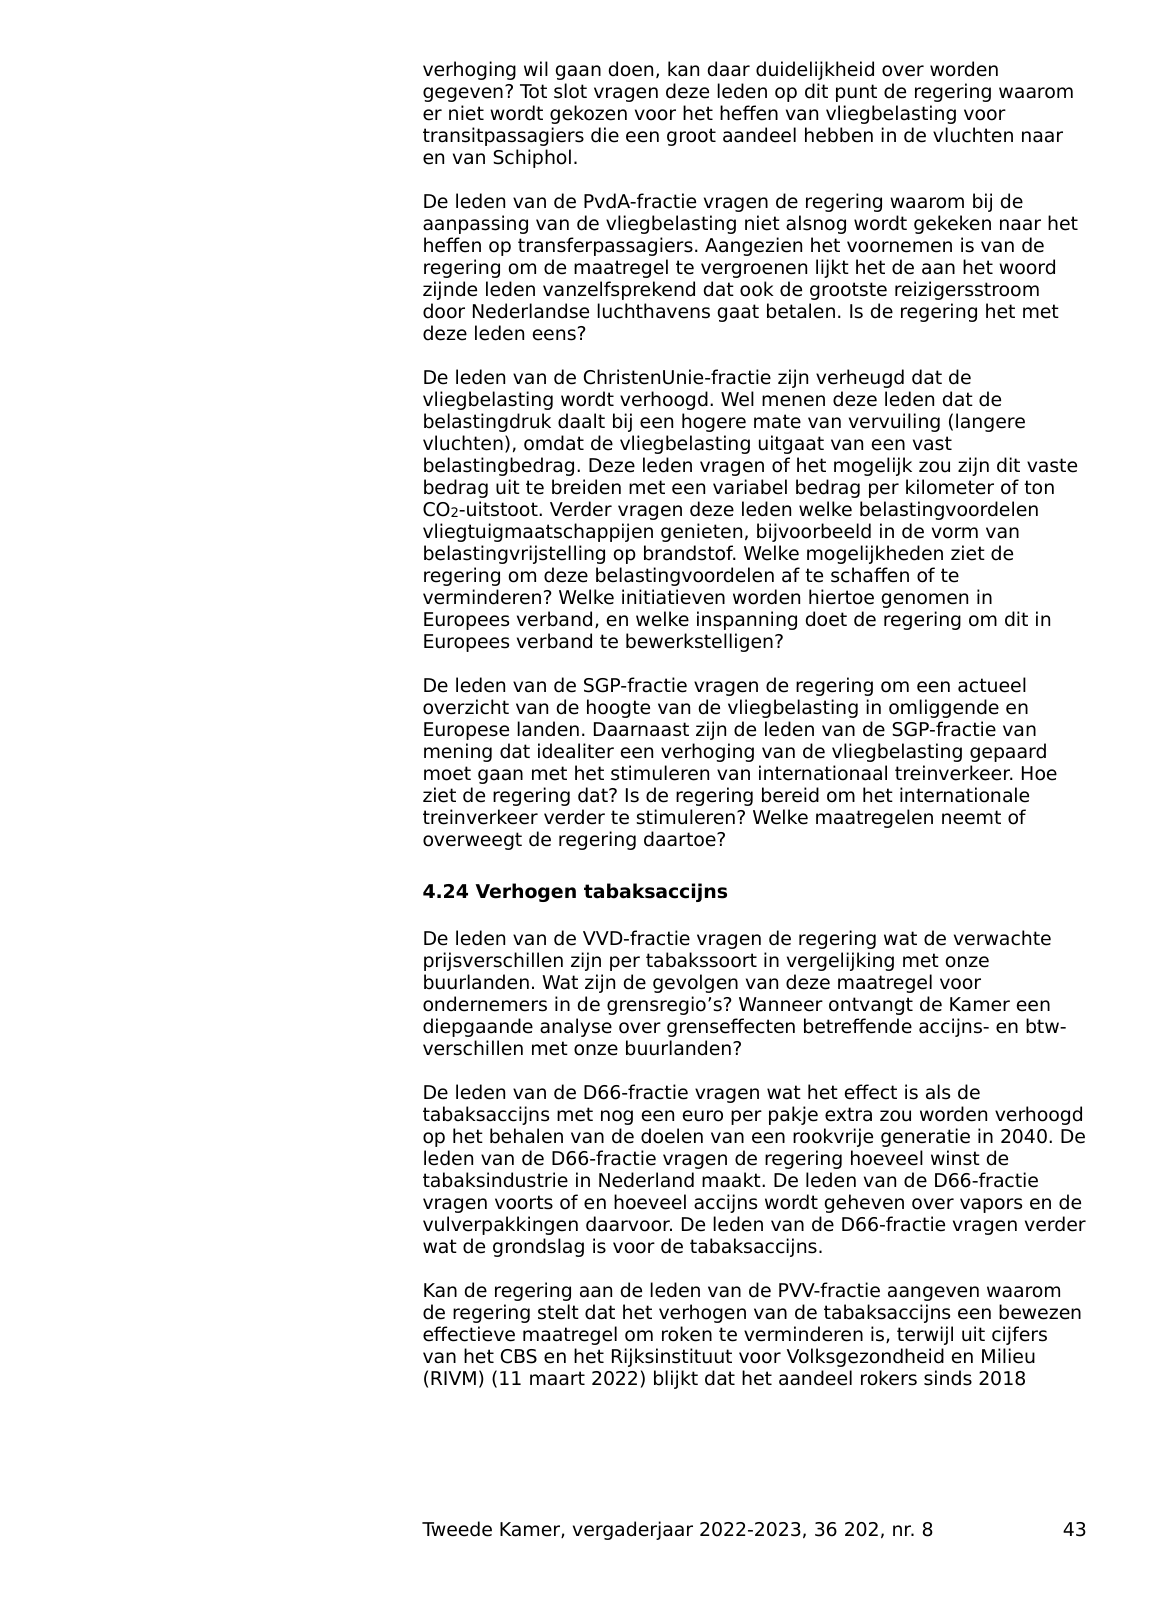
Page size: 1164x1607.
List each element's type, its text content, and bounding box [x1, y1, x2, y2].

text De leden van de D66-fractie vragen wat het effect is als de tabaksaccijns met nog een euro per pakje extra zou worden verhoogd op het behalen van de doelen van een rookvrije generatie in 2040. De leden van de D66-fractie vragen de regering hoeveel winst de tabaksindustrie in Nederland maakt. De leden van de D66-fractie vragen voorts of en hoeveel accijns wordt geheven over vapors en de vulverpakkingen daarvoor. De leden van de D66-fractie vragen verder wat de grondslag is voor de tabaksaccijns. [422, 1082, 1087, 1258]
text De leden van de SGP-fractie vragen de regering om een actueel overzicht van de hoogte van de vliegbelasting in omliggende en Europese landen. Daarnaast zijn de leden van de SGP-fractie van mening dat idealiter een verhoging van de vliegbelasting gepaard moet gaan met het stimuleren van internationaal treinverkeer. Hoe ziet de regering dat? Is de regering bereid om het internationale treinverkeer verder te stimuleren? Welke maatregelen neemt of overweegt de regering daartoe? [422, 675, 1087, 851]
text Kan de regering aan de leden van de PVV-fractie aangeven waarom de regering stelt dat het verhogen van de tabaksaccijns een bewezen effectieve maatregel om roken te verminderen is, terwijl uit cijfers van het CBS en het Rijksinstituut voor Volksgezondheid en Milieu (RIVM) (11 maart 2022) blijkt dat het aandeel rokers sinds 2018 [422, 1280, 1087, 1412]
text De leden van de PvdA-fractie vragen de regering waarom bij de aanpassing van de vliegbelasting niet alsnog wordt gekeken naar het heffen op transferpassagiers. Aangezien het voornemen is van de regering om de maatregel te vergroenen lijkt het de aan het woord zijnde leden vanzelfsprekend dat ook de grootste reizigersstroom door Nederlandse luchthavens gaat betalen. Is de regering het met deze leden eens? [422, 191, 1087, 345]
text De leden van de VVD-fractie vragen de regering wat de verwachte prijsverschillen zijn per tabakssoort in vergelijking met onze buurlanden. Wat zijn de gevolgen van deze maatregel voor ondernemers in de grensregio’s? Wanneer ontvangt de Kamer een diepgaande analyse over grenseffecten betreffende accijns- en btw-verschillen met onze buurlanden? [422, 928, 1087, 1060]
text verhoging wil gaan doen, kan daar duidelijkheid over worden gegeven? Tot slot vragen deze leden op dit punt de regering waarom er niet wordt gekozen voor het heffen van vliegbelasting voor transitpassagiers die een groot aandeel hebben in de vluchten naar en van Schiphol. [422, 59, 1087, 169]
subtitle 4.24 Verhogen tabaksaccijns [422, 881, 1087, 903]
text De leden van de ChristenUnie-fractie zijn verheugd dat de vliegbelasting wordt verhoogd. Wel menen deze leden dat de belastingdruk daalt bij een hogere mate van vervuiling (langere vluchten), omdat de vliegbelasting uitgaat van een vast belastingbedrag. Deze leden vragen of het mogelijk zou zijn dit vaste bedrag uit te breiden met een variabel bedrag per kilometer of ton CO2-uitstoot. Verder vragen deze leden welke belastingvoordelen vliegtuigmaatschappijen genieten, bijvoorbeeld in de vorm van belastingvrijstelling op brandstof. Welke mogelijkheden ziet de regering om deze belastingvoordelen af te schaffen of te verminderen? Welke initiatieven worden hiertoe genomen in Europees verband, en welke inspanning doet de regering om dit in Europees verband te bewerkstelligen? [422, 367, 1087, 653]
